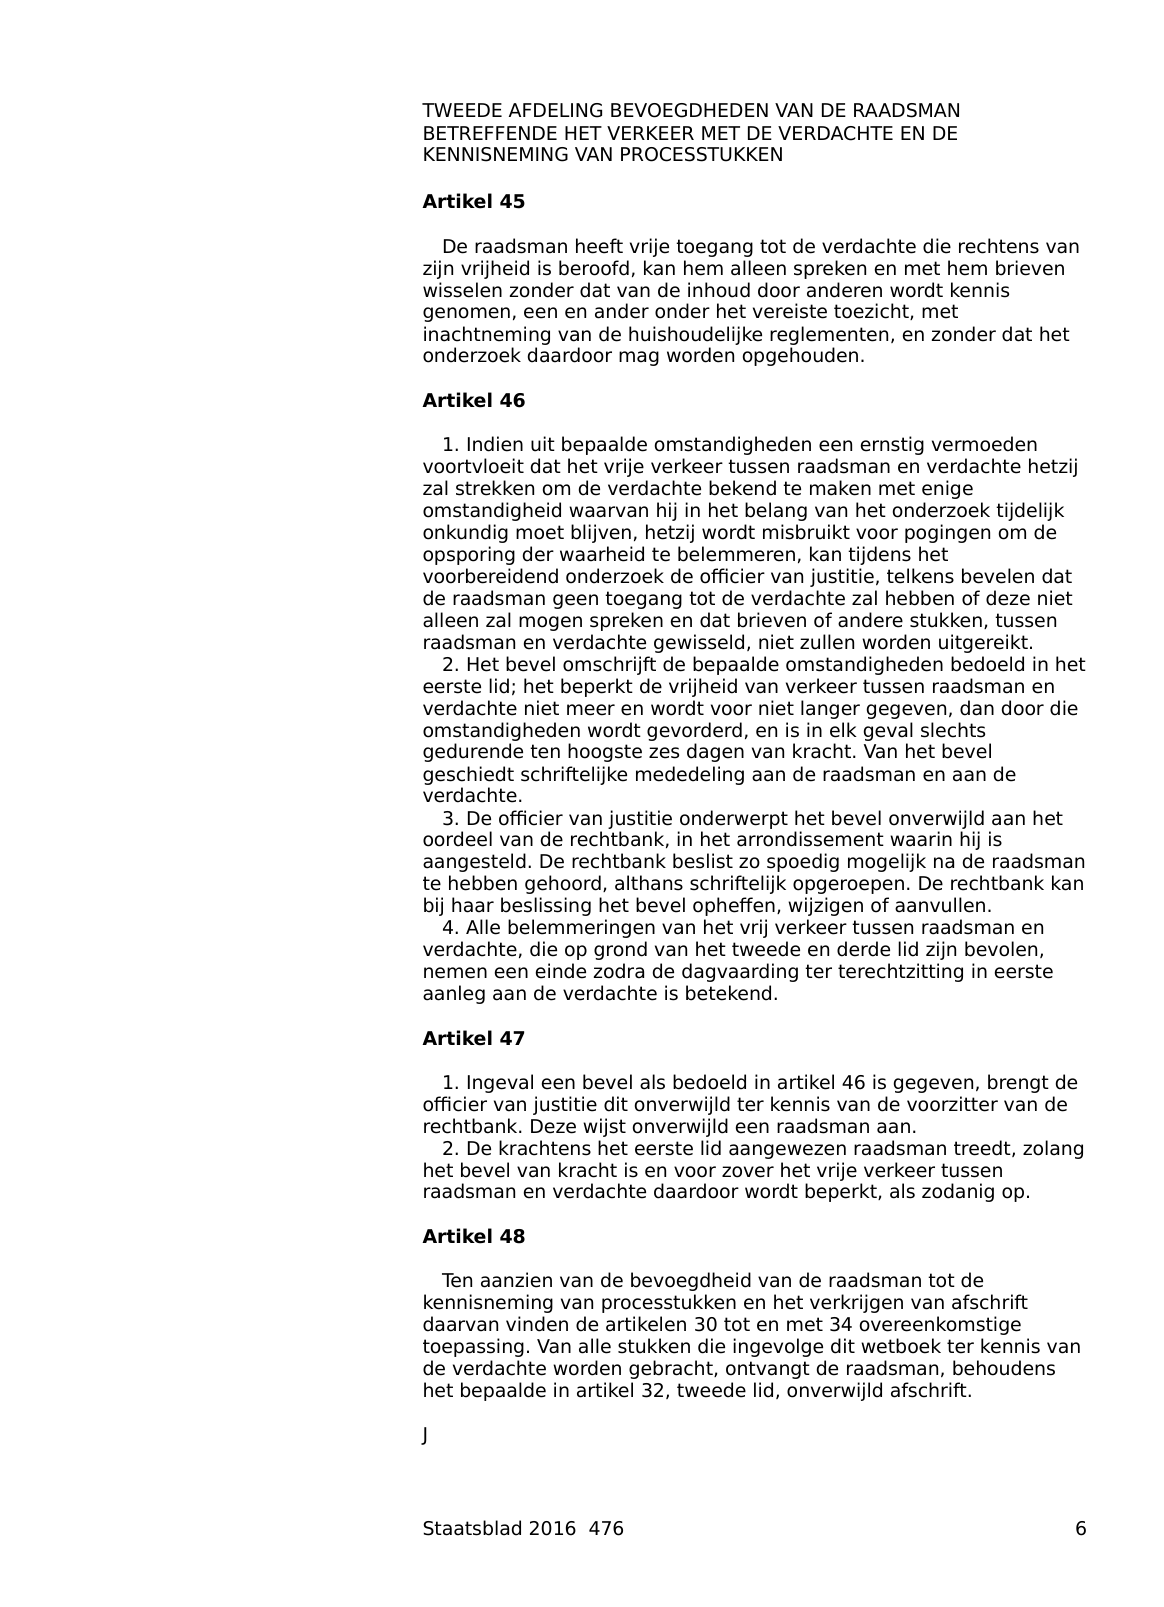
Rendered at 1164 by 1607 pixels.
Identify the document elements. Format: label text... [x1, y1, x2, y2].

text 2. Het bevel omschrijft de bepaalde omstandigheden bedoeld in het eerste lid; het beperkt de vrijheid van verkeer tussen raadsman en verdachte niet meer en wordt voor niet langer gegeven, dan door die omstandigheden wordt gevorderd, en is in elk geval slechts gedurende ten hoogste zes dagen van kracht. Van het bevel geschiedt schriftelijke mededeling aan de raadsman en aan de verdachte. [422, 653, 1087, 807]
text 4. Alle belemmeringen van het vrij verkeer tussen raadsman en verdachte, die op grond van het tweede en derde lid zijn bevolen, nemen een einde zodra de dagvaarding ter terechtzitting in eerste aanleg aan de verdachte is betekend. [422, 917, 1087, 1005]
text 1. Indien uit bepaalde omstandigheden een ernstig vermoeden voortvloeit dat het vrije verkeer tussen raadsman en verdachte hetzij zal strekken om de verdachte bekend te maken met enige omstandigheid waarvan hij in het belang van het onderzoek tijdelijk onkundig moet blijven, hetzij wordt misbruikt voor pogingen om de opsporing der waarheid te belemmeren, kan tijdens het voorbereidend onderzoek de officier van justitie, telkens bevelen dat de raadsman geen toegang tot de verdachte zal hebben of deze niet alleen zal mogen spreken en dat brieven of andere stukken, tussen raadsman en verdachte gewisseld, niet zullen worden uitgereikt. [422, 434, 1087, 653]
text 3. De officier van justitie onderwerpt het bevel onverwijld aan het oordeel van de rechtbank, in het arrondissement waarin hij is aangesteld. De rechtbank beslist zo spoedig mogelijk na de raadsman te hebben gehoord, althans schriftelijk opgeroepen. De rechtbank kan bij haar beslissing het bevel opheffen, wijzigen of aanvullen. [422, 807, 1087, 917]
subtitle Artikel 45 [422, 191, 1087, 213]
subtitle Artikel 47 [422, 1027, 1087, 1049]
text De raadsman heeft vrije toegang tot de verdachte die rechtens van zijn vrijheid is beroofd, kan hem alleen spreken en met hem brieven wisselen zonder dat van de inhoud door anderen wordt kennis genomen, een en ander onder het vereiste toezicht, met inachtneming van de huishoudelijke reglementen, en zonder dat het onderzoek daardoor mag worden opgehouden. [422, 236, 1087, 367]
text 2. De krachtens het eerste lid aangewezen raadsman treedt, zolang het bevel van kracht is en voor zover het vrije verkeer tussen raadsman en verdachte daardoor wordt beperkt, als zodanig op. [422, 1137, 1087, 1203]
text 1. Ingeval een bevel als bedoeld in artikel 46 is gegeven, brengt de officier van justitie dit onverwijld ter kennis van de voorzitter van de rechtbank. Deze wijst onverwijld een raadsman aan. [422, 1072, 1087, 1137]
text Ten aanzien van de bevoegdheid van de raadsman tot de kennisneming van processtukken en het verkrijgen van afschrift daarvan vinden de artikelen 30 tot en met 34 overeenkomstige toepassing. Van alle stukken die ingevolge dit wetboek ter kennis van de verdachte worden gebracht, ontvangt de raadsman, behoudens het bepaalde in artikel 32, tweede lid, onverwijld afschrift. [422, 1270, 1087, 1402]
subtitle TWEEDE AFDELING BEVOEGDHEDEN VAN DE RAADSMAN BETREFFENDE HET VERKEER MET DE VERDACHTE EN DE KENNISNEMING VAN PROCESSTUKKEN [422, 100, 1087, 166]
subtitle Artikel 48 [422, 1226, 1087, 1248]
subtitle Artikel 46 [422, 389, 1087, 412]
text J [422, 1424, 1087, 1446]
